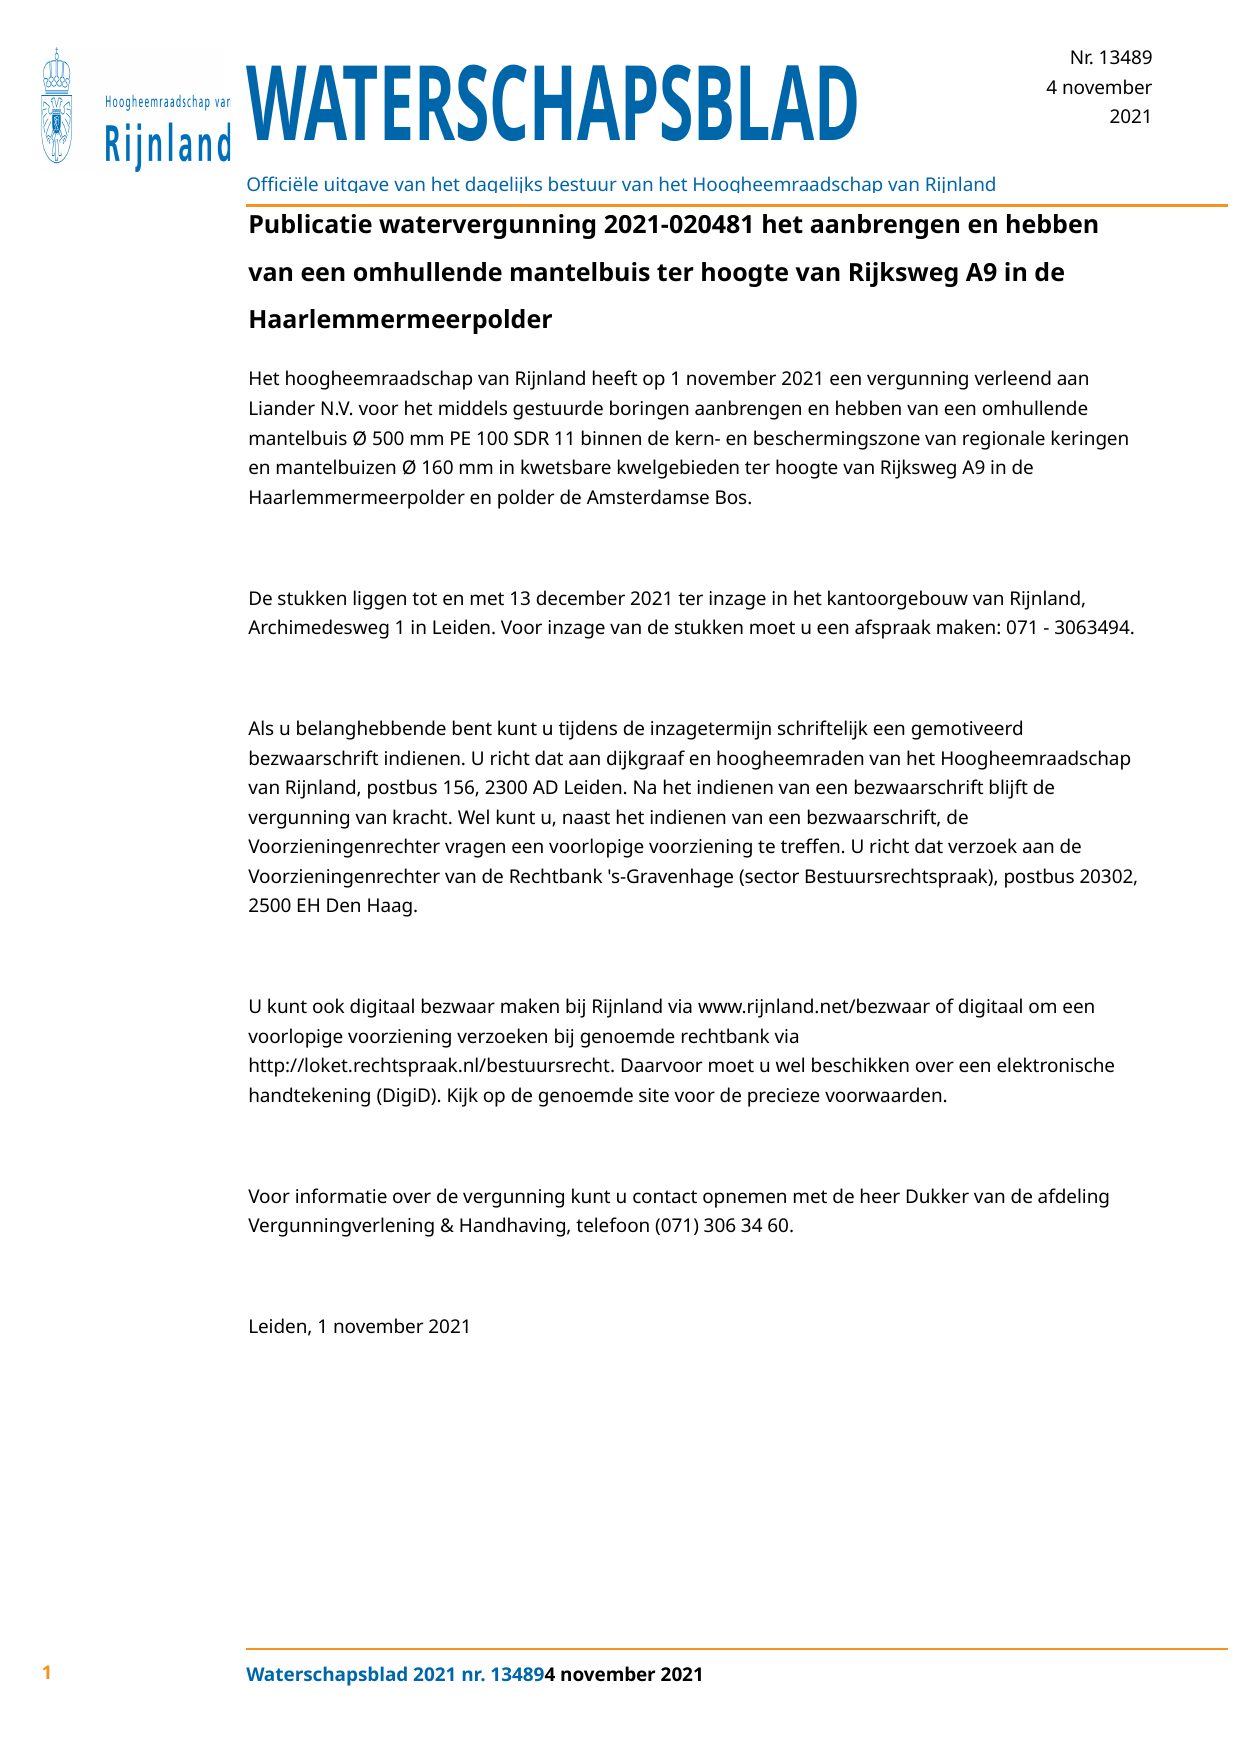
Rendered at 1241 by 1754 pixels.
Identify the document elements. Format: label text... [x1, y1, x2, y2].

text Leiden, 1 november 2021 [248, 1313, 1152, 1339]
picture [41, 47, 231, 172]
text Voor informatie over de vergunning kunt u contact opnemen met de heer Dukker van de afdeling Vergunningverlening & Handhaving, telefoon (071) 306 34 60. [248, 1183, 1152, 1238]
text Het hoogheemraadschap van Rijnland heeft op 1 november 2021 een vergunning verleend aan Liander N.V. voor het middels gestuurde boringen aanbrengen en hebben van een omhullende mantelbuis Ø 500 mm PE 100 SDR 11 binnen de kern- en beschermingszone van regionale keringen en mantelbuizen Ø 160 mm in kwetsbare kwelgebieden ter hoogte van Rijksweg A9 in de Haarlemmermeerpolder en polder de Amsterdamse Bos. [248, 366, 1152, 509]
text U kunt ook digitaal bezwaar maken bij Rijnland via www.rijnland.net/bezwaar of digitaal om een voorlopige voorziening verzoeken bij genoemde rechtbank via http://loket.rechtspraak.nl/bestuursrecht. Daarvoor moet u wel beschikken over een elektronische handtekening (DigiD). Kijk op de genoemde site voor de precieze voorwaarden. [248, 993, 1152, 1108]
text Als u belanghebbende bent kunt u tijdens de inzagetermijn schriftelijk een gemotiveerd bezwaarschrift indienen. U richt dat aan dijkgraaf en hoogheemraden van het Hoogheemraadschap van Rijnland, postbus 156, 2300 AD Leiden. Na het indienen van een bezwaarschrift blijft de vergunning van kracht. Wel kunt u, naast het indienen van een bezwaarschrift, de Voorzieningenrechter vragen een voorlopige voorziening te treffen. U richt dat verzoek aan de Voorzieningenrechter van de Rechtbank 's-Gravenhage (sector Bestuursrechtspraak), postbus 20302, 2500 EH Den Haag. [248, 715, 1152, 918]
text Publicatie watervergunning 2021-020481 het aanbrengen en hebben van een omhullende mantelbuis ter hoogte van Rijksweg A9 in de Haarlemmermeerpolder [248, 207, 1152, 336]
text De stukken liggen tot en met 13 december 2021 ter inzage in het kantoorgebouw van Rijnland, Archimedesweg 1 in Leiden. Voor inzage van de stukken moet u een afspraak maken: 071 - 3063494. [248, 585, 1152, 640]
